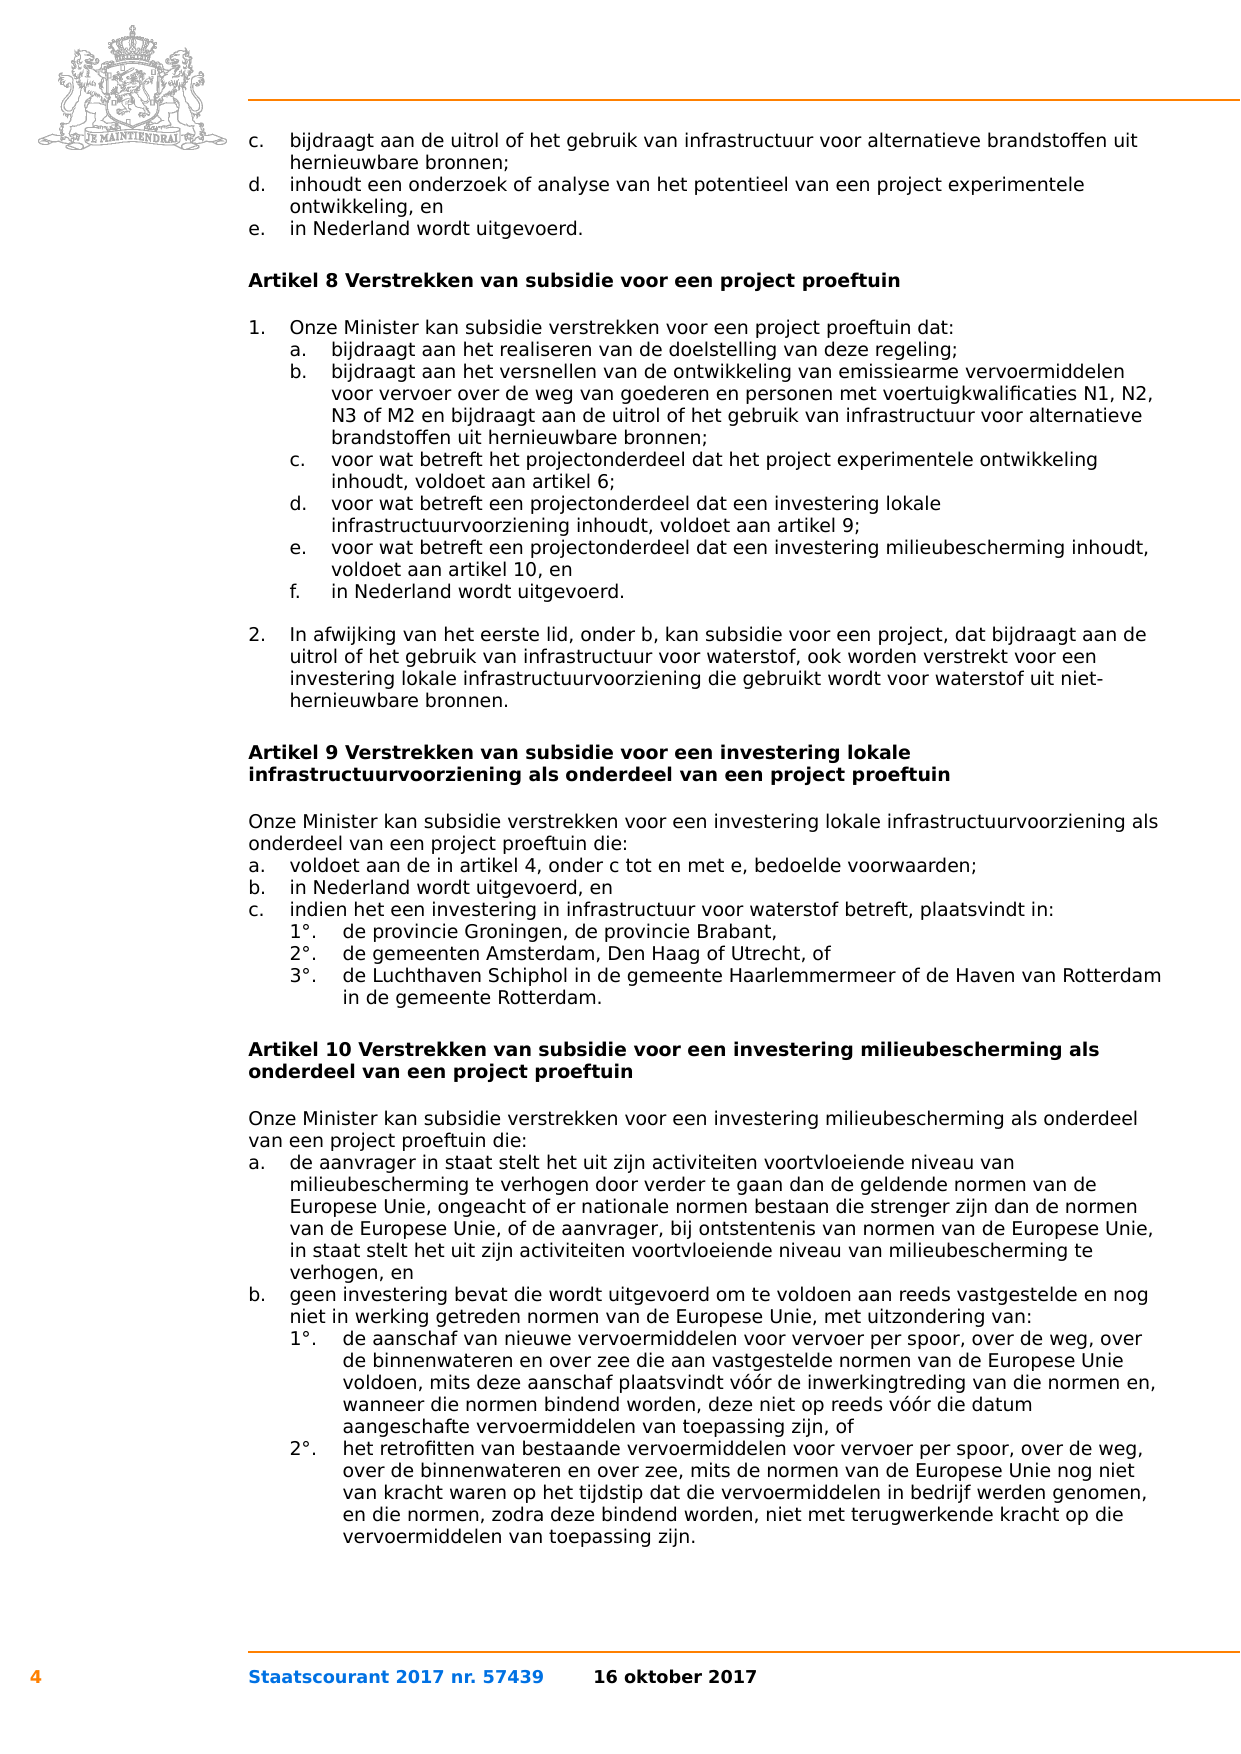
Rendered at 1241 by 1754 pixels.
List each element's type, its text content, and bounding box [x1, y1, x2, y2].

text e. voor wat betreft een projectonderdeel dat een investering milieubescherming inhoudt, voldoet aan artikel 10, en [289, 537, 1163, 581]
text d. inhoudt een onderzoek of analyse van het potentieel van een project experimentele ontwikkeling, en [248, 174, 1163, 218]
text b. geen investering bevat die wordt uitgevoerd om te voldoen aan reeds vastgestelde en nog niet in werking getreden normen van de Europese Unie, met uitzondering van: [248, 1284, 1163, 1328]
text Onze Minister kan subsidie verstrekken voor een investering lokale infrastructuurvoorziening als onderdeel van een project proeftuin die: [248, 811, 1163, 855]
text b. in Nederland wordt uitgevoerd, en [248, 877, 1163, 899]
text 3°. de Luchthaven Schiphol in de gemeente Haarlemmermeer of de Haven van Rotterdam in de gemeente Rotterdam. [289, 965, 1163, 1009]
subtitle Artikel 10 Verstrekken van subsidie voor een investering milieubescherming als onderdeel van een project proeftuin [248, 1039, 1163, 1083]
text 1°. de provincie Groningen, de provincie Brabant, [289, 921, 1163, 943]
text a. voldoet aan de in artikel 4, onder c tot en met e, bedoelde voorwaarden; [248, 855, 1163, 877]
text e. in Nederland wordt uitgevoerd. [248, 218, 1163, 240]
text 1. Onze Minister kan subsidie verstrekken voor een project proeftuin dat: [248, 317, 1163, 339]
text Onze Minister kan subsidie verstrekken voor een investering milieubescherming als onderdeel van een project proeftuin die: [248, 1108, 1163, 1152]
text f. in Nederland wordt uitgevoerd. [289, 581, 1163, 602]
text c. indien het een investering in infrastructuur voor waterstof betreft, plaatsvindt in: [248, 899, 1163, 921]
text c. voor wat betreft het projectonderdeel dat het project experimentele ontwikkeling inhoudt, voldoet aan artikel 6; [289, 449, 1163, 493]
text a. de aanvrager in staat stelt het uit zijn activiteiten voortvloeiende niveau van milieubescherming te verhogen door verder te gaan dan de geldende normen van de Europese Unie, ongeacht of er nationale normen bestaan die strenger zijn dan de normen van de Europese Unie, of de aanvrager, bij ontstentenis van normen van de Europese Unie, in staat stelt het uit zijn activiteiten voortvloeiende niveau van milieubescherming te verhogen, en [248, 1152, 1163, 1284]
text 2°. het retrofitten van bestaande vervoermiddelen voor vervoer per spoor, over de weg, over de binnenwateren en over zee, mits de normen van de Europese Unie nog niet van kracht waren op het tijdstip dat die vervoermiddelen in bedrijf werden genomen, en die normen, zodra deze bindend worden, niet met terugwerkende kracht op die vervoermiddelen van toepassing zijn. [289, 1438, 1163, 1548]
text c. bijdraagt aan de uitrol of het gebruik van infrastructuur voor alternatieve brandstoffen uit hernieuwbare bronnen; [248, 130, 1163, 174]
text 1°. de aanschaf van nieuwe vervoermiddelen voor vervoer per spoor, over de weg, over de binnenwateren en over zee die aan vastgestelde normen van de Europese Unie voldoen, mits deze aanschaf plaatsvindt vóór de inwerkingtreding van die normen en, wanneer die normen bindend worden, deze niet op reeds vóór die datum aangeschafte vervoermiddelen van toepassing zijn, of [289, 1328, 1163, 1438]
subtitle Artikel 9 Verstrekken van subsidie voor een investering lokale infrastructuurvoorziening als onderdeel van een project proeftuin [248, 742, 1163, 786]
text 2. In afwijking van het eerste lid, onder b, kan subsidie voor een project, dat bijdraagt aan de uitrol of het gebruik van infrastructuur voor waterstof, ook worden verstrekt voor een investering lokale infrastructuurvoorziening die gebruikt wordt voor waterstof uit niet-hernieuwbare bronnen. [248, 624, 1163, 712]
text d. voor wat betreft een projectonderdeel dat een investering lokale infrastructuurvoorziening inhoudt, voldoet aan artikel 9; [289, 493, 1163, 537]
subtitle Artikel 8 Verstrekken van subsidie voor een project proeftuin [248, 270, 1163, 292]
picture [38, 25, 227, 150]
text a. bijdraagt aan het realiseren van de doelstelling van deze regeling; [289, 339, 1163, 361]
text 2°. de gemeenten Amsterdam, Den Haag of Utrecht, of [289, 943, 1163, 965]
text b. bijdraagt aan het versnellen van de ontwikkeling van emissiearme vervoermiddelen voor vervoer over de weg van goederen en personen met voertuigkwalificaties N1, N2, N3 of M2 en bijdraagt aan de uitrol of het gebruik van infrastructuur voor alternatieve brandstoffen uit hernieuwbare bronnen; [289, 361, 1163, 449]
